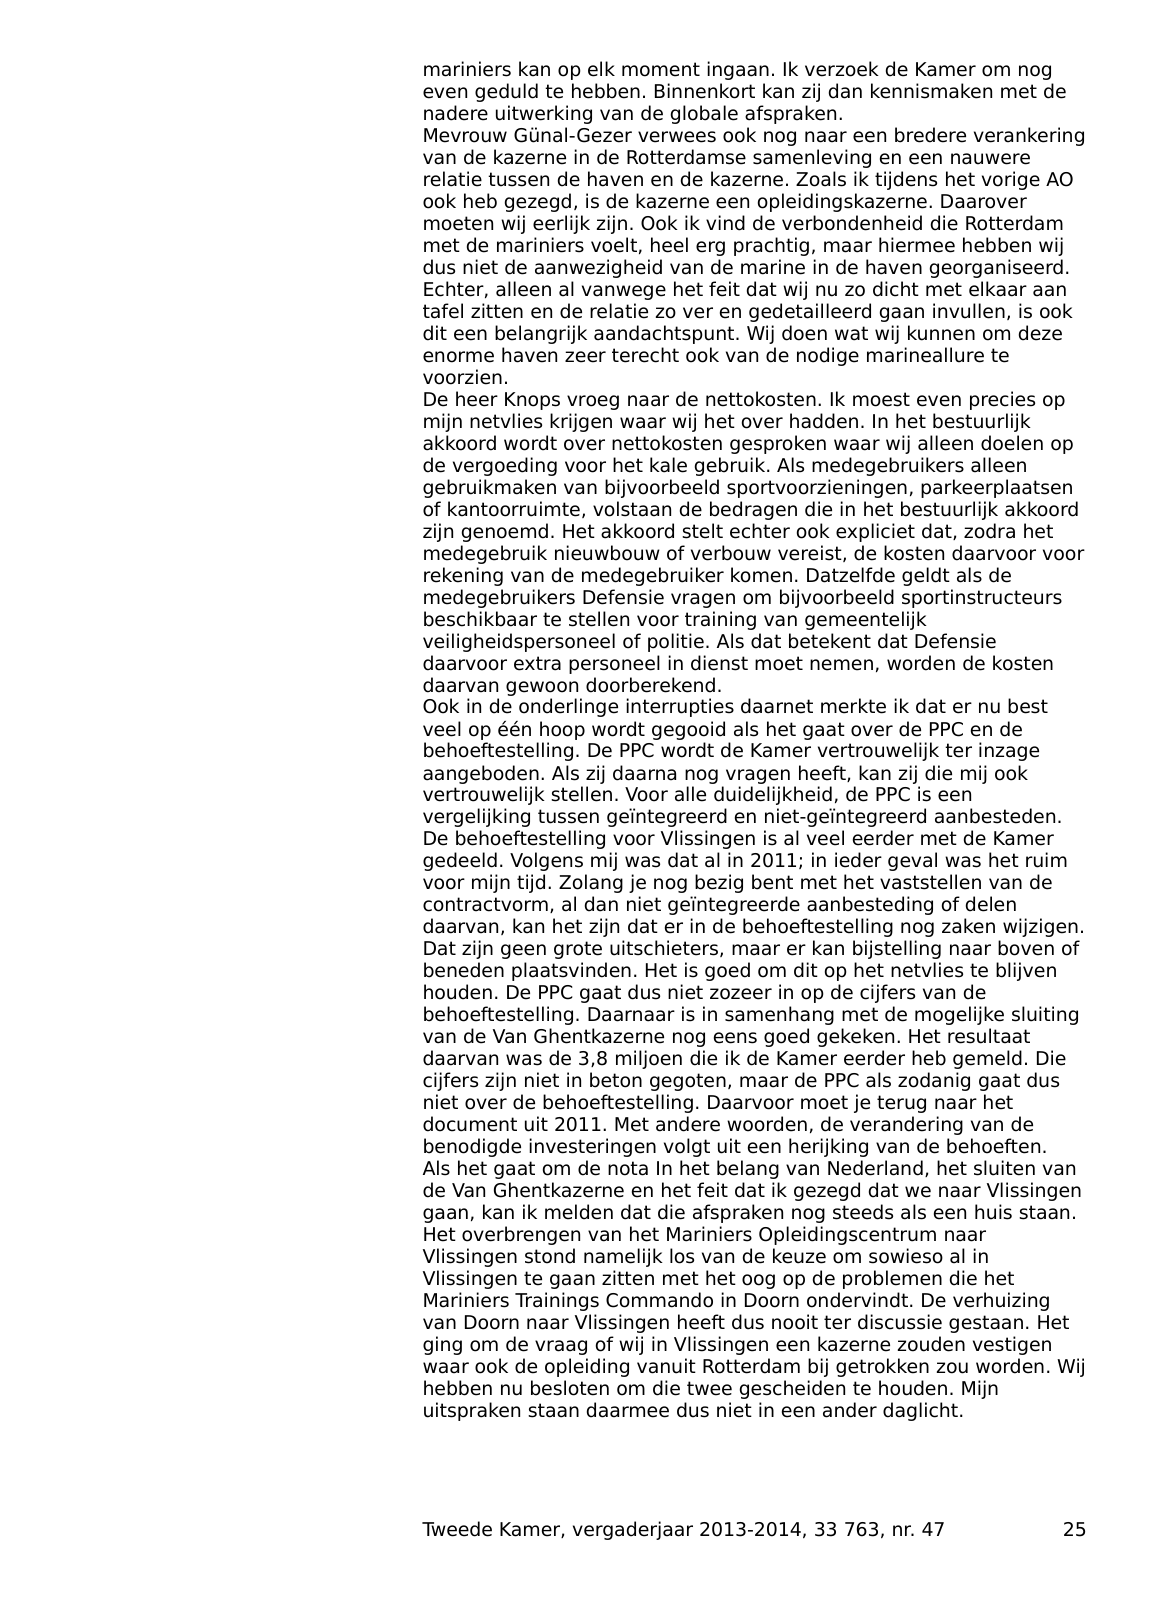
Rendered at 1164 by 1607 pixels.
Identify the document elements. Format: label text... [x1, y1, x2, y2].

text mariniers kan op elk moment ingaan. Ik verzoek de Kamer om nog even geduld te hebben. Binnenkort kan zij dan kennismaken met de nadere uitwerking van de globale afspraken. [422, 59, 1087, 125]
text Ook in de onderlinge interrupties daarnet merkte ik dat er nu best veel op één hoop wordt gegooid als het gaat over de PPC en de behoeftestelling. De PPC wordt de Kamer vertrouwelijk ter inzage aangeboden. Als zij daarna nog vragen heeft, kan zij die mij ook vertrouwelijk stellen. Voor alle duidelijkheid, de PPC is een vergelijking tussen geïntegreerd en niet-geïntegreerd aanbesteden. De behoeftestelling voor Vlissingen is al veel eerder met de Kamer gedeeld. Volgens mij was dat al in 2011; in ieder geval was het ruim voor mijn tijd. Zolang je nog bezig bent met het vaststellen van de contractvorm, al dan niet geïntegreerde aanbesteding of delen daarvan, kan het zijn dat er in de behoeftestelling nog zaken wijzigen. Dat zijn geen grote uitschieters, maar er kan bijstelling naar boven of beneden plaatsvinden. Het is goed om dit op het netvlies te blijven houden. De PPC gaat dus niet zozeer in op de cijfers van de behoeftestelling. Daarnaar is in samenhang met de mogelijke sluiting van de Van Ghentkazerne nog eens goed gekeken. Het resultaat daarvan was de 3,8 miljoen die ik de Kamer eerder heb gemeld. Die cijfers zijn niet in beton gegoten, maar de PPC als zodanig gaat dus niet over de behoeftestelling. Daarvoor moet je terug naar het document uit 2011. Met andere woorden, de verandering van de benodigde investeringen volgt uit een herijking van de behoeften. [422, 696, 1087, 1158]
text Als het gaat om de nota In het belang van Nederland, het sluiten van de Van Ghentkazerne en het feit dat ik gezegd dat we naar Vlissingen gaan, kan ik melden dat die afspraken nog steeds als een huis staan. Het overbrengen van het Mariniers Opleidingscentrum naar Vlissingen stond namelijk los van de keuze om sowieso al in Vlissingen te gaan zitten met het oog op de problemen die het Mariniers Trainings Commando in Doorn ondervindt. De verhuizing van Doorn naar Vlissingen heeft dus nooit ter discussie gestaan. Het ging om de vraag of wij in Vlissingen een kazerne zouden vestigen waar ook de opleiding vanuit Rotterdam bij getrokken zou worden. Wij hebben nu besloten om die twee gescheiden te houden. Mijn uitspraken staan daarmee dus niet in een ander daglicht. [422, 1158, 1087, 1422]
text Mevrouw Günal-Gezer verwees ook nog naar een bredere verankering van de kazerne in de Rotterdamse samenleving en een nauwere relatie tussen de haven en de kazerne. Zoals ik tijdens het vorige AO ook heb gezegd, is de kazerne een opleidingskazerne. Daarover moeten wij eerlijk zijn. Ook ik vind de verbondenheid die Rotterdam met de mariniers voelt, heel erg prachtig, maar hiermee hebben wij dus niet de aanwezigheid van de marine in de haven georganiseerd. Echter, alleen al vanwege het feit dat wij nu zo dicht met elkaar aan tafel zitten en de relatie zo ver en gedetailleerd gaan invullen, is ook dit een belangrijk aandachtspunt. Wij doen wat wij kunnen om deze enorme haven zeer terecht ook van de nodige marineallure te voorzien. [422, 125, 1087, 389]
text De heer Knops vroeg naar de nettokosten. Ik moest even precies op mijn netvlies krijgen waar wij het over hadden. In het bestuurlijk akkoord wordt over nettokosten gesproken waar wij alleen doelen op de vergoeding voor het kale gebruik. Als medegebruikers alleen gebruikmaken van bijvoorbeeld sportvoorzieningen, parkeerplaatsen of kantoorruimte, volstaan de bedragen die in het bestuurlijk akkoord zijn genoemd. Het akkoord stelt echter ook expliciet dat, zodra het medegebruik nieuwbouw of verbouw vereist, de kosten daarvoor voor rekening van de medegebruiker komen. Datzelfde geldt als de medegebruikers Defensie vragen om bijvoorbeeld sportinstructeurs beschikbaar te stellen voor training van gemeentelijk veiligheidspersoneel of politie. Als dat betekent dat Defensie daarvoor extra personeel in dienst moet nemen, worden de kosten daarvan gewoon doorberekend. [422, 389, 1087, 696]
